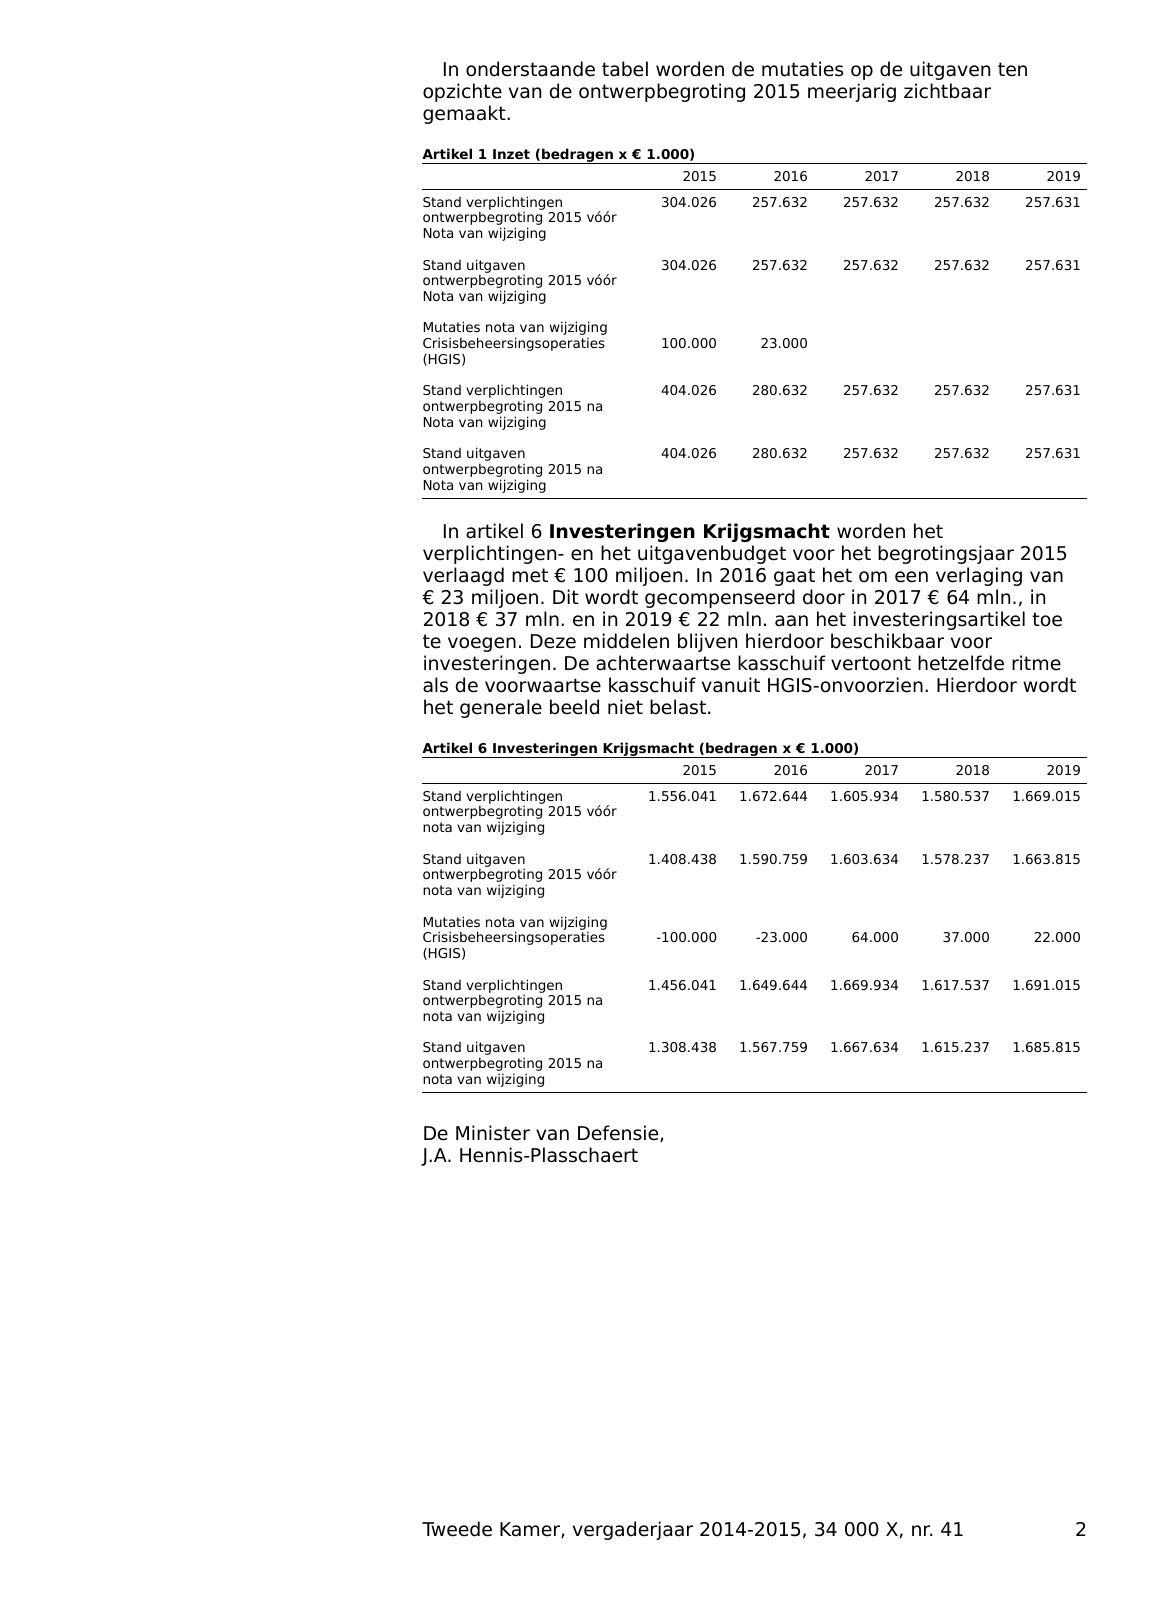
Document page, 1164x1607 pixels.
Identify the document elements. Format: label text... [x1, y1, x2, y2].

table_cell [422, 1025, 632, 1040]
table_cell 1.669.015 [996, 784, 1087, 836]
table_cell [723, 320, 814, 336]
table_cell [905, 320, 996, 336]
table_cell [814, 320, 904, 336]
table_cell 2015 [632, 164, 723, 189]
table_cell [814, 1025, 904, 1040]
table_cell 257.632 [814, 258, 904, 304]
table_cell Stand uitgaven ontwerpbegroting 2015 na Nota van wijziging [422, 446, 632, 498]
table_cell [422, 368, 632, 383]
table_cell 1.567.759 [723, 1040, 814, 1092]
table_cell 1.685.815 [996, 1040, 1087, 1092]
table_cell 404.026 [632, 446, 723, 498]
table_cell 257.632 [905, 258, 996, 304]
table_cell [814, 305, 904, 320]
table_cell 2018 [905, 164, 996, 189]
table_cell [996, 368, 1087, 383]
table_cell 257.632 [905, 383, 996, 430]
table_cell 100.000 [632, 336, 723, 367]
table_cell [905, 1025, 996, 1040]
table_cell [422, 305, 632, 320]
table_cell 1.669.934 [814, 977, 904, 1024]
table_cell [723, 1025, 814, 1040]
table_cell [632, 899, 723, 914]
table_cell [632, 430, 723, 446]
table_cell [905, 336, 996, 367]
table_cell [814, 899, 904, 914]
table_cell [723, 962, 814, 977]
table_cell 1.663.815 [996, 851, 1087, 899]
table_cell [996, 899, 1087, 914]
table_cell [723, 305, 814, 320]
table_cell [723, 430, 814, 446]
table_cell 1.578.237 [905, 851, 996, 899]
table_cell [422, 430, 632, 446]
table_cell Mutaties nota van wijziging [422, 320, 632, 336]
table_cell [632, 1025, 723, 1040]
table_cell 1.667.634 [814, 1040, 904, 1092]
table_cell 257.631 [996, 258, 1087, 304]
table_cell 304.026 [632, 258, 723, 304]
table_cell 257.631 [996, 383, 1087, 430]
table_cell 257.631 [996, 190, 1087, 242]
table_cell 1.556.041 [632, 784, 723, 836]
table_cell -100.000 [632, 930, 723, 962]
table_cell [422, 836, 632, 851]
table_cell 2017 [814, 758, 904, 783]
table_cell [996, 1025, 1087, 1040]
table_cell [723, 914, 814, 930]
table_cell [905, 305, 996, 320]
table_cell [905, 836, 996, 851]
text De Minister van Defensie, J.A. Hennis-Plasschaert [422, 1123, 1087, 1167]
table_header Artikel 1 Inzet (bedragen x € 1.000) [422, 147, 1087, 163]
table_cell Stand verplichtingen ontwerpbegroting 2015 vóór nota van wijziging [422, 784, 632, 836]
table_cell 257.632 [814, 383, 904, 430]
table_cell [905, 962, 996, 977]
table_cell Stand uitgaven ontwerpbegroting 2015 na nota van wijziging [422, 1040, 632, 1092]
table_cell -23.000 [723, 930, 814, 962]
table_cell 1.605.934 [814, 784, 904, 836]
table_cell [422, 899, 632, 914]
table_cell [632, 962, 723, 977]
table_cell 257.632 [905, 190, 996, 242]
table_cell 1.649.644 [723, 977, 814, 1024]
table_cell Crisisbeheersingsoperaties (HGIS) [422, 930, 632, 962]
table_cell [422, 242, 632, 257]
table_cell Stand verplichtingen ontwerpbegroting 2015 na Nota van wijziging [422, 383, 632, 430]
text In artikel 6 Investeringen Krijgsmacht worden het verplichtingen- en het uitgavenbudget voor het begrotingsjaar 2015 verlaagd met € 100 miljoen. In 2016 gaat het om een verlaging van € 23 miljoen. Dit wordt gecompenseerd door in 2017 € 64 mln., in 2018 € 37 mln. en in 2019 € 22 mln. aan het investeringsartikel toe te voegen. Deze middelen blijven hierdoor beschikbaar voor investeringen. De achterwaartse kasschuif vertoont hetzelfde ritme als de voorwaartse kasschuif vanuit HGIS-onvoorzien. Hierdoor wordt het generale beeld niet belast. [422, 521, 1087, 719]
table_cell 257.632 [723, 190, 814, 242]
table_cell [996, 962, 1087, 977]
table_cell 23.000 [723, 336, 814, 367]
table_cell [996, 836, 1087, 851]
table_cell [905, 242, 996, 257]
table_cell 1.408.438 [632, 851, 723, 899]
table_cell [632, 914, 723, 930]
table_cell 304.026 [632, 190, 723, 242]
table_cell 257.632 [723, 258, 814, 304]
table_header Artikel 6 Investeringen Krijgsmacht (bedragen x € 1.000) [422, 741, 1087, 757]
table_cell [632, 836, 723, 851]
table_cell 257.631 [996, 446, 1087, 498]
table_cell [996, 914, 1087, 930]
table_cell [814, 242, 904, 257]
table_cell [422, 164, 632, 189]
table_cell [632, 305, 723, 320]
table_cell 1.617.537 [905, 977, 996, 1024]
table_cell [632, 242, 723, 257]
table_cell [814, 336, 904, 367]
table_cell [723, 836, 814, 851]
table_cell 257.632 [905, 446, 996, 498]
table_cell 280.632 [723, 383, 814, 430]
table_cell 404.026 [632, 383, 723, 430]
table_cell 1.580.537 [905, 784, 996, 836]
table_cell Stand verplichtingen ontwerpbegroting 2015 vóór Nota van wijziging [422, 190, 632, 242]
table_cell [996, 305, 1087, 320]
table_cell [996, 242, 1087, 257]
table_cell 2016 [723, 164, 814, 189]
table_cell 1.308.438 [632, 1040, 723, 1092]
table_cell 257.632 [814, 190, 904, 242]
table_cell [814, 836, 904, 851]
table_cell 22.000 [996, 930, 1087, 962]
table_cell [422, 758, 632, 783]
table_cell 2017 [814, 164, 904, 189]
table_cell [723, 899, 814, 914]
table_cell 2019 [996, 164, 1087, 189]
table_cell [814, 368, 904, 383]
table_cell [723, 242, 814, 257]
table_cell Stand uitgaven ontwerpbegroting 2015 vóór nota van wijziging [422, 851, 632, 899]
table_cell 2018 [905, 758, 996, 783]
table_cell 280.632 [723, 446, 814, 498]
table_cell 2015 [632, 758, 723, 783]
table_cell 64.000 [814, 930, 904, 962]
table_cell [422, 962, 632, 977]
table_cell [632, 368, 723, 383]
table_cell 2016 [723, 758, 814, 783]
table_cell 1.456.041 [632, 977, 723, 1024]
table_cell [996, 430, 1087, 446]
table_cell 1.691.015 [996, 977, 1087, 1024]
table_cell 2019 [996, 758, 1087, 783]
table_cell Stand verplichtingen ontwerpbegroting 2015 na nota van wijziging [422, 977, 632, 1024]
table_cell [814, 430, 904, 446]
table_cell [905, 914, 996, 930]
table_cell Stand uitgaven ontwerpbegroting 2015 vóór Nota van wijziging [422, 258, 632, 304]
table_cell 1.590.759 [723, 851, 814, 899]
table_cell Crisisbeheersingsoperaties (HGIS) [422, 336, 632, 367]
table_cell 257.632 [814, 446, 904, 498]
table_cell [905, 368, 996, 383]
table_cell Mutaties nota van wijziging [422, 914, 632, 930]
table_cell [814, 962, 904, 977]
table_cell [632, 320, 723, 336]
table_cell [905, 899, 996, 914]
table_cell [996, 336, 1087, 367]
text In onderstaande tabel worden de mutaties op de uitgaven ten opzichte van de ontwerpbegroting 2015 meerjarig zichtbaar gemaakt. [422, 59, 1087, 125]
table_cell 1.615.237 [905, 1040, 996, 1092]
table_cell [723, 368, 814, 383]
table_cell 1.672.644 [723, 784, 814, 836]
table_cell [905, 430, 996, 446]
table_cell 1.603.634 [814, 851, 904, 899]
table_cell [996, 320, 1087, 336]
table_cell [814, 914, 904, 930]
table_cell 37.000 [905, 930, 996, 962]
